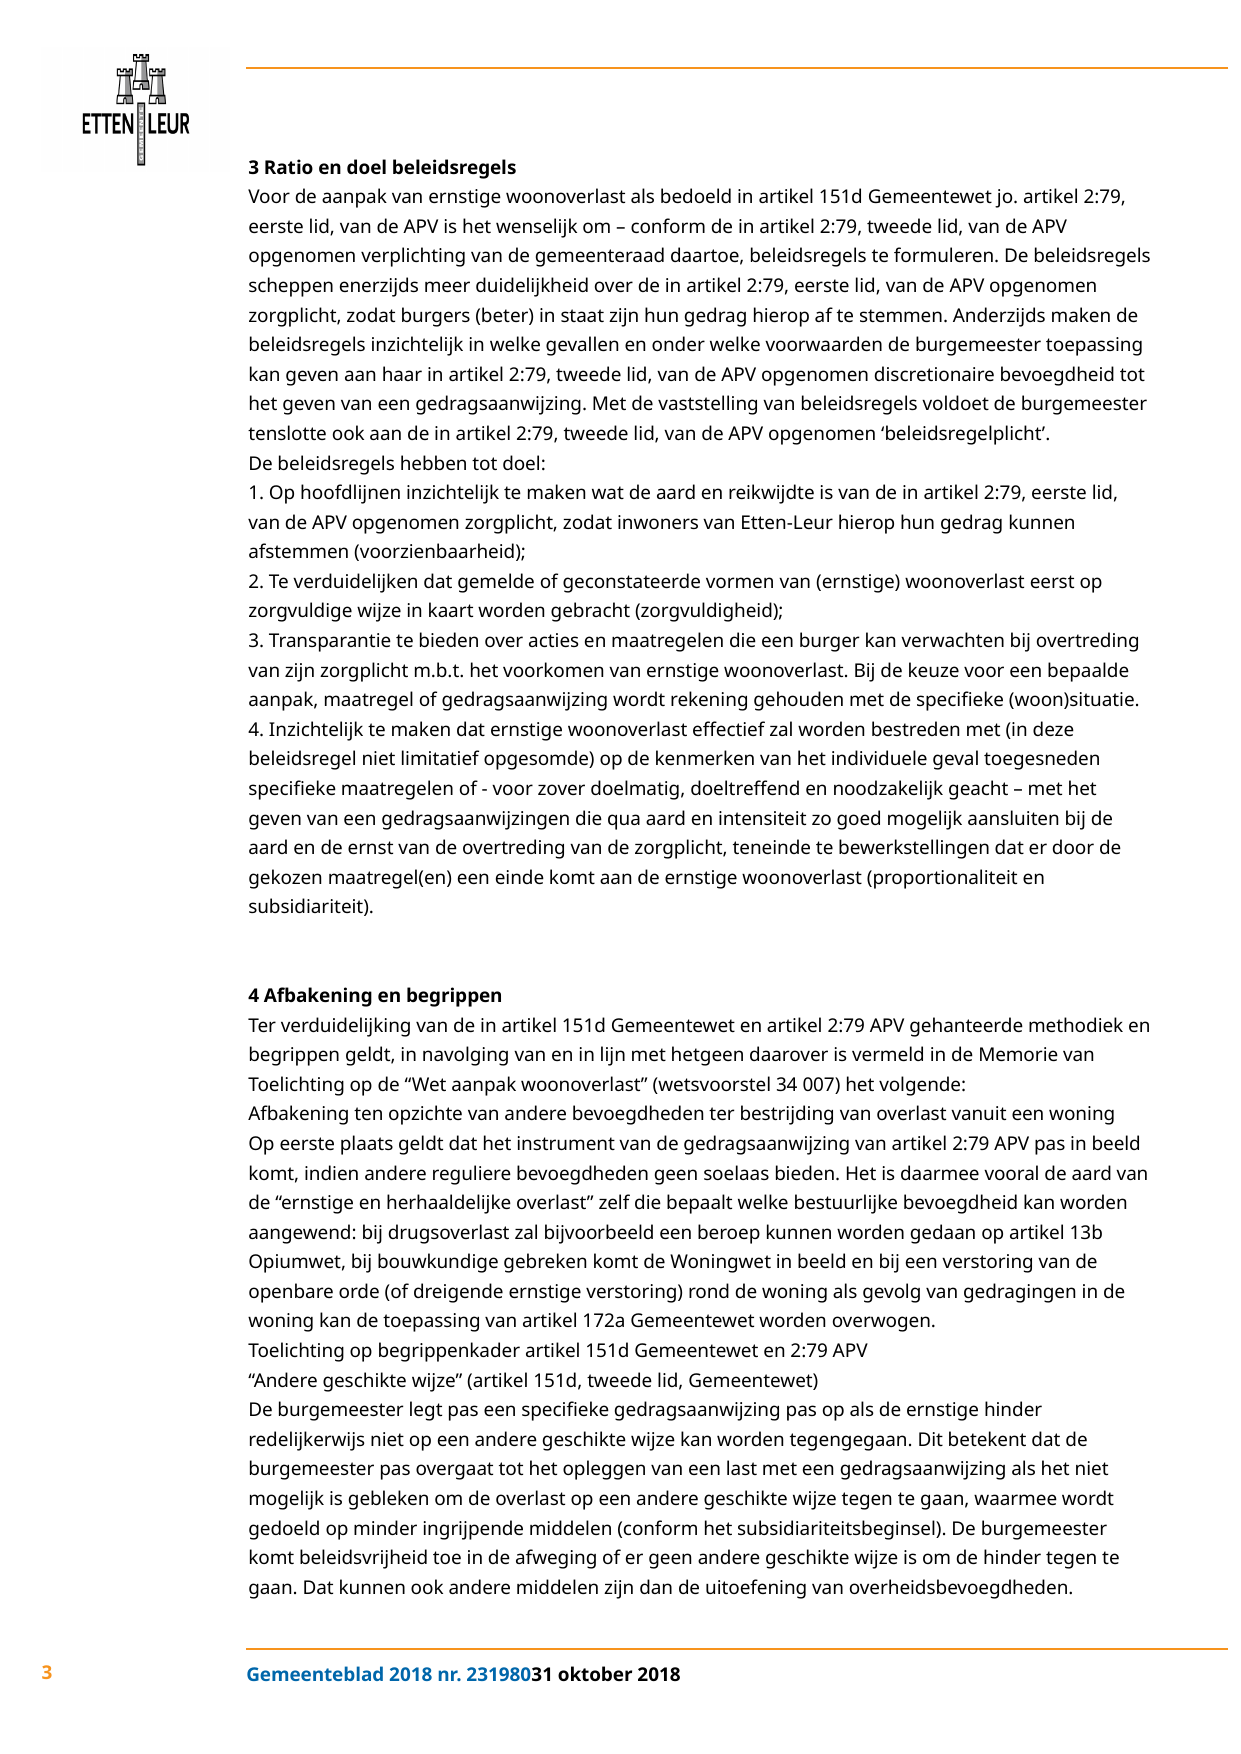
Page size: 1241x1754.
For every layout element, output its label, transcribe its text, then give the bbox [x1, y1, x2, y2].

text 3. Transparantie te bieden over acties en maatregelen die een burger kan verwachten bij overtreding van zijn zorgplicht m.b.t. het voorkomen van ernstige woonoverlast. Bij de keuze voor een bepaalde aanpak, maatregel of gedragsaanwijzing wordt rekening gehouden met de specifieke (woon)situatie. [248, 627, 1152, 712]
text 3 Ratio en doel beleidsregels [248, 154, 1152, 180]
text Toelichting op begrippenkader artikel 151d Gemeentewet en 2:79 APV [248, 1337, 1152, 1363]
text “Andere geschikte wijze” (artikel 151d, tweede lid, Gemeentewet) [248, 1367, 1152, 1393]
text Ter verduidelijking van de in artikel 151d Gemeentewet en artikel 2:79 APV gehanteerde methodiek en begrippen geldt, in navolging van en in lijn met hetgeen daarover is vermeld in de Memorie van Toelichting op de “Wet aanpak woonoverlast” (wetsvoorstel 34 007) het volgende: [248, 1012, 1152, 1097]
text 2. Te verduidelijken dat gemelde of geconstateerde vormen van (ernstige) woonoverlast eerst op zorgvuldige wijze in kaart worden gebracht (zorgvuldigheid); [248, 568, 1152, 623]
text 1. Op hoofdlijnen inzichtelijk te maken wat de aard en reikwijdte is van de in artikel 2:79, eerste lid, van de APV opgenomen zorgplicht, zodat inwoners van Etten-Leur hierop hun gedrag kunnen afstemmen (voorzienbaarheid); [248, 479, 1152, 564]
text 4. Inzichtelijk te maken dat ernstige woonoverlast effectief zal worden bestreden met (in deze beleidsregel niet limitatief opgesomde) op de kenmerken van het individuele geval toegesneden specifieke maatregelen of - voor zover doelmatig, doeltreffend en noodzakelijk geacht – met het geven van een gedragsaanwijzingen die qua aard en intensiteit zo goed mogelijk aansluiten bij de aard en de ernst van de overtreding van de zorgplicht, teneinde te bewerkstellingen dat er door de gekozen maatregel(en) een einde komt aan de ernstige woonoverlast (proportionaliteit en subsidiariteit). [248, 716, 1152, 919]
text Voor de aanpak van ernstige woonoverlast als bedoeld in artikel 151d Gemeentewet jo. artikel 2:79, eerste lid, van de APV is het wenselijk om – conform de in artikel 2:79, tweede lid, van de APV opgenomen verplichting van de gemeenteraad daartoe, beleidsregels te formuleren. De beleidsregels scheppen enerzijds meer duidelijkheid over de in artikel 2:79, eerste lid, van de APV opgenomen zorgplicht, zodat burgers (beter) in staat zijn hun gedrag hierop af te stemmen. Anderzijds maken de beleidsregels inzichtelijk in welke gevallen en onder welke voorwaarden de burgemeester toepassing kan geven aan haar in artikel 2:79, tweede lid, van de APV opgenomen discretionaire bevoegdheid tot het geven van een gedragsaanwijzing. Met de vaststelling van beleidsregels voldoet de burgemeester tenslotte ook aan de in artikel 2:79, tweede lid, van de APV opgenomen ‘beleidsregelplicht’. [248, 183, 1152, 446]
picture [41, 47, 231, 172]
text Afbakening ten opzichte van andere bevoegdheden ter bestrijding van overlast vanuit een woning [248, 1101, 1152, 1126]
text De burgemeester legt pas een specifieke gedragsaanwijzing pas op als de ernstige hinder redelijkerwijs niet op een andere geschikte wijze kan worden tegengegaan. Dit betekent dat de burgemeester pas overgaat tot het opleggen van een last met een gedragsaanwijzing als het niet mogelijk is gebleken om de overlast op een andere geschikte wijze tegen te gaan, waarmee wordt gedoeld op minder ingrijpende middelen (conform het subsidiariteitsbeginsel). De burgemeester komt beleidsvrijheid toe in de afweging of er geen andere geschikte wijze is om de hinder tegen te gaan. Dat kunnen ook andere middelen zijn dan de uitoefening van overheidsbevoegdheden. [248, 1396, 1152, 1600]
text 4 Afbakening en begrippen [248, 982, 1152, 1008]
text Op eerste plaats geldt dat het instrument van de gedragsaanwijzing van artikel 2:79 APV pas in beeld komt, indien andere reguliere bevoegdheden geen soelaas bieden. Het is daarmee vooral de aard van de “ernstige en herhaaldelijke overlast” zelf die bepaalt welke bestuurlijke bevoegdheid kan worden aangewend: bij drugsoverlast zal bijvoorbeeld een beroep kunnen worden gedaan op artikel 13b Opiumwet, bij bouwkundige gebreken komt de Woningwet in beeld en bij een verstoring van de openbare orde (of dreigende ernstige verstoring) rond de woning als gevolg van gedragingen in de woning kan de toepassing van artikel 172a Gemeentewet worden overwogen. [248, 1130, 1152, 1333]
text De beleidsregels hebben tot doel: [248, 450, 1152, 476]
